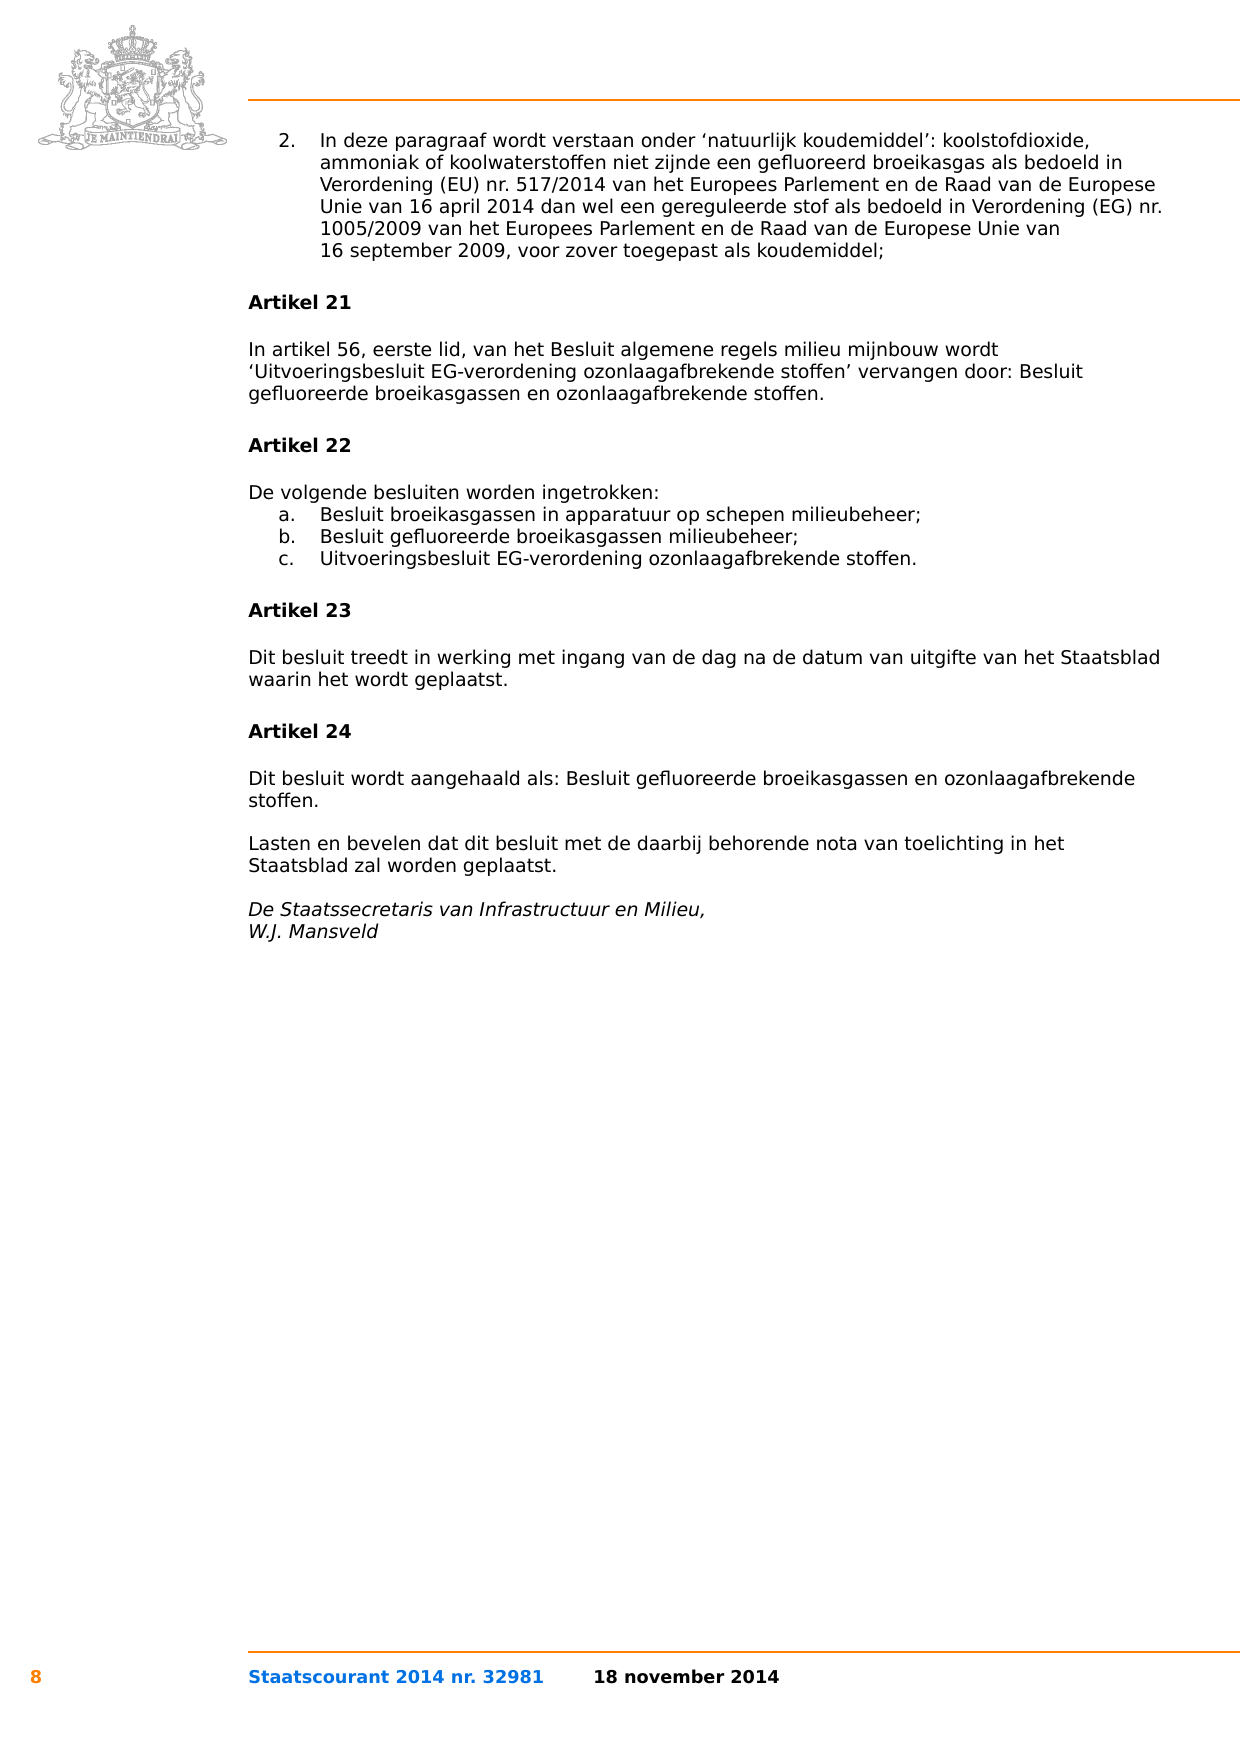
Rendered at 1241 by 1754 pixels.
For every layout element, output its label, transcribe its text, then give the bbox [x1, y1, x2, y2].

text a. Besluit broeikasgassen in apparatuur op schepen milieubeheer; [278, 504, 1163, 526]
text b. Besluit gefluoreerde broeikasgassen milieubeheer; [278, 526, 1163, 548]
text In artikel 56, eerste lid, van het Besluit algemene regels milieu mijnbouw wordt ‘Uitvoeringsbesluit EG-verordening ozonlaagafbrekende stoffen’ vervangen door: Besluit gefluoreerde broeikasgassen en ozonlaagafbrekende stoffen. [248, 339, 1163, 405]
subtitle Artikel 23 [248, 599, 1163, 622]
text Dit besluit wordt aangehaald als: Besluit gefluoreerde broeikasgassen en ozonlaagafbrekende stoffen. [248, 767, 1163, 811]
subtitle Artikel 22 [248, 435, 1163, 457]
text De Staatssecretaris van Infrastructuur en Milieu, W.J. Mansveld [248, 899, 1163, 943]
text 2. In deze paragraaf wordt verstaan onder ‘natuurlijk koudemiddel’: koolstofdioxide, ammoniak of koolwaterstoffen niet zijnde een gefluoreerd broeikasgas als bedoeld in Verordening (EU) nr. 517/2014 van het Europees Parlement en de Raad van de Europese Unie van 16 april 2014 dan wel een gereguleerde stof als bedoeld in Verordening (EG) nr. 1005/2009 van het Europees Parlement en de Raad van de Europese Unie van 16 september 2009, voor zover toegepast als koudemiddel; [278, 130, 1163, 262]
picture [38, 25, 227, 150]
text Dit besluit treedt in werking met ingang van de dag na de datum van uitgifte van het Staatsblad waarin het wordt geplaatst. [248, 647, 1163, 691]
subtitle Artikel 21 [248, 292, 1163, 314]
text c. Uitvoeringsbesluit EG-verordening ozonlaagafbrekende stoffen. [278, 548, 1163, 569]
subtitle Artikel 24 [248, 721, 1163, 742]
text De volgende besluiten worden ingetrokken: [248, 482, 1163, 504]
text Lasten en bevelen dat dit besluit met de daarbij behorende nota van toelichting in het Staatsblad zal worden geplaatst. [248, 833, 1163, 877]
